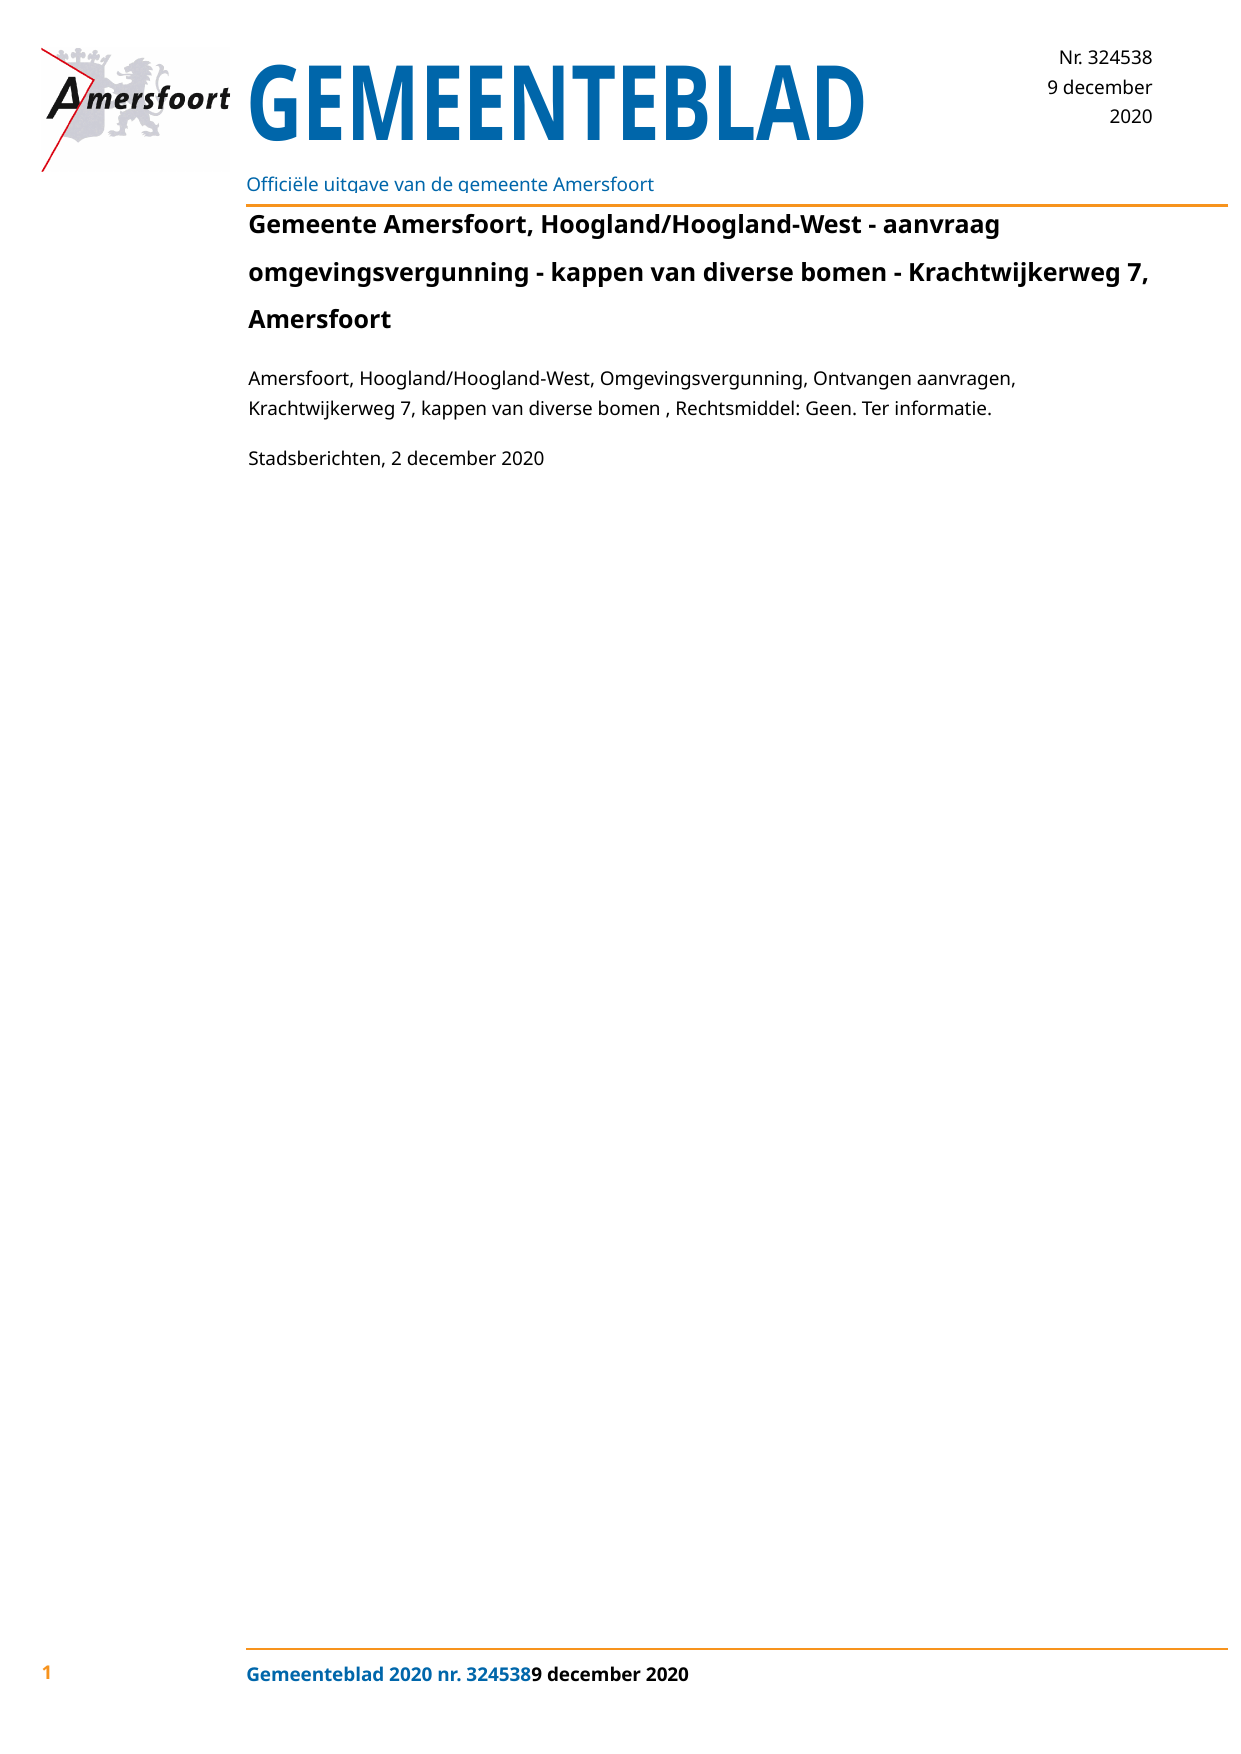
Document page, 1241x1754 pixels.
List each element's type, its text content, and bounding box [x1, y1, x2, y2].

text Amersfoort, Hoogland/Hoogland-West, Omgevingsvergunning, Ontvangen aanvragen, Krachtwijkerweg 7, kappen van diverse bomen , Rechtsmiddel: Geen. Ter informatie. [248, 366, 1152, 421]
text Stadsberichten, 2 december 2020 [248, 446, 1152, 471]
picture [41, 47, 231, 172]
text Gemeente Amersfoort, Hoogland/Hoogland-West - aanvraag omgevingsvergunning - kappen van diverse bomen - Krachtwijkerweg 7, Amersfoort [248, 207, 1152, 336]
